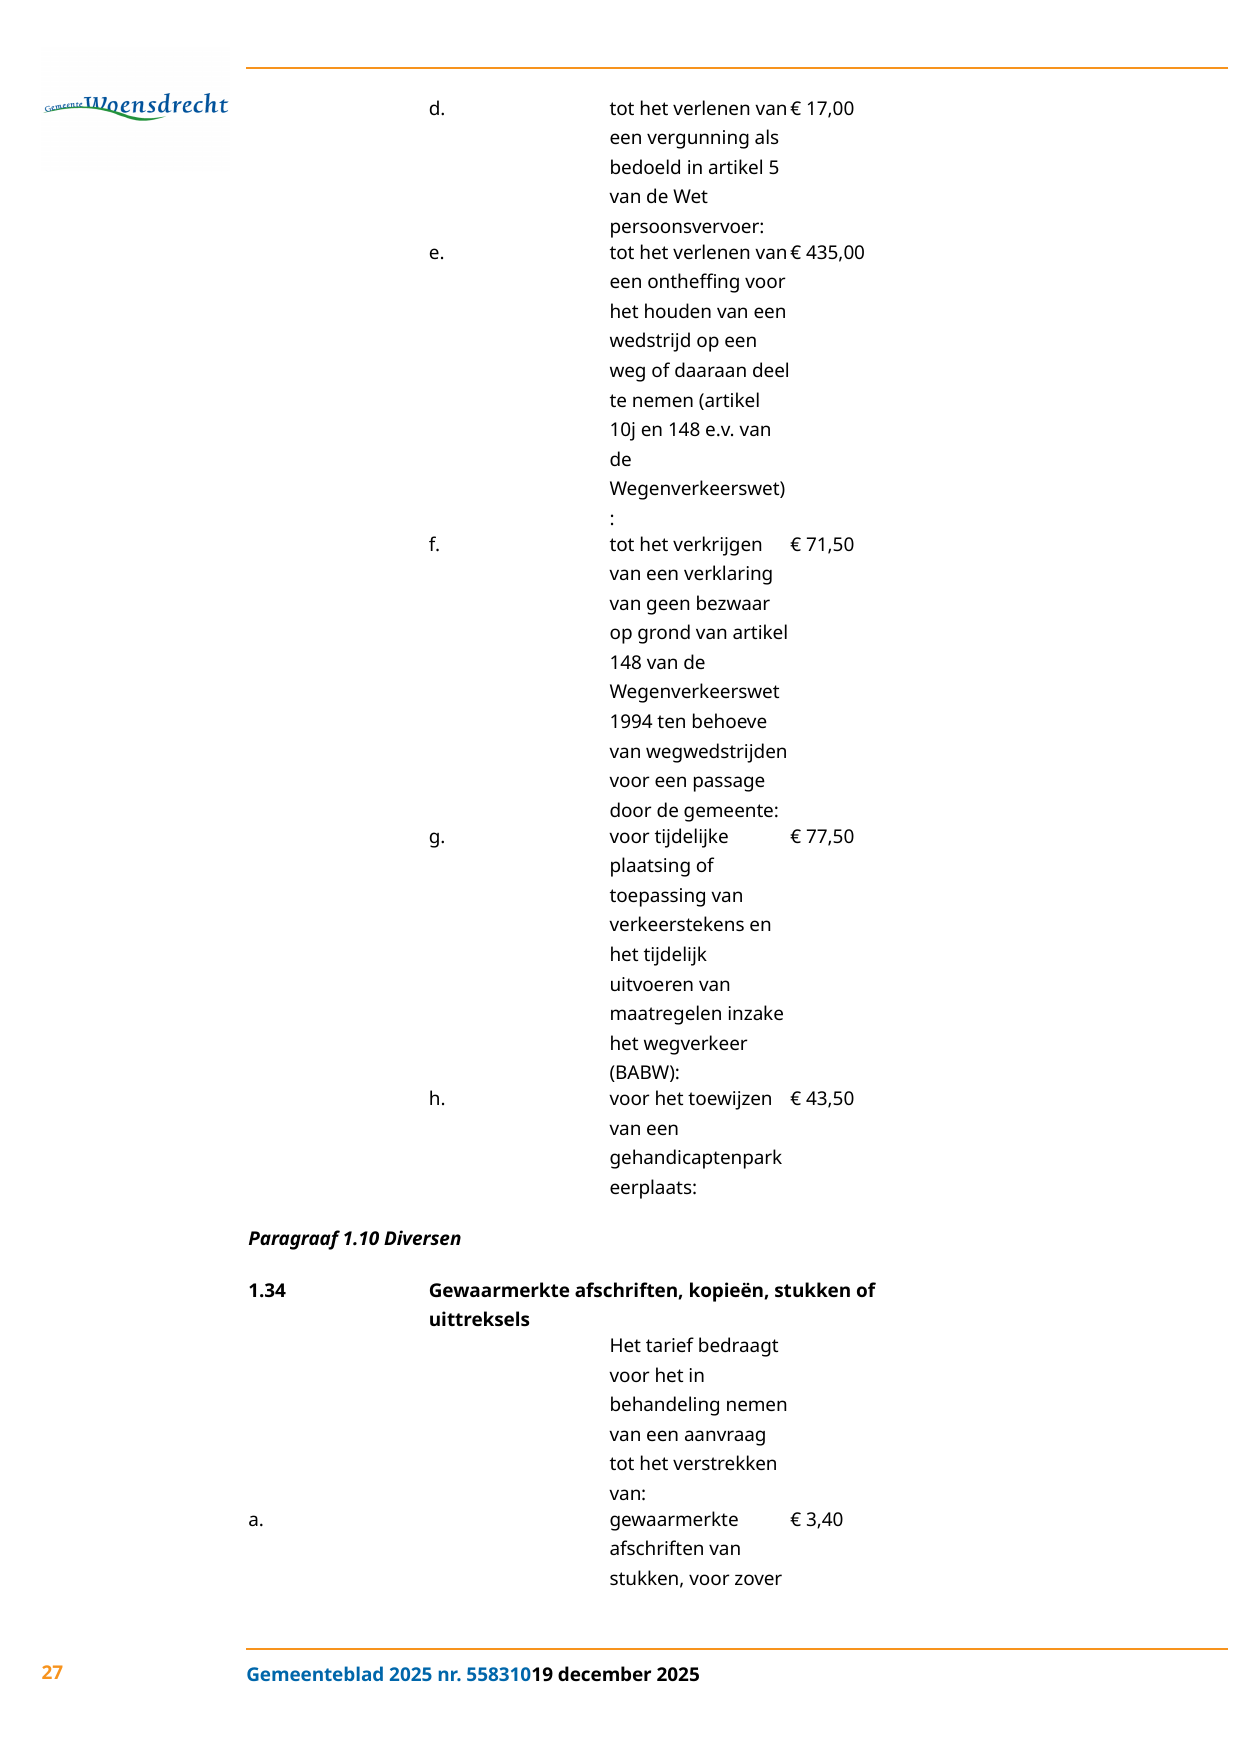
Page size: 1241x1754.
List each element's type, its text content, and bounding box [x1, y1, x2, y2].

table_cell € 43,50 [790, 1085, 971, 1200]
table_cell [971, 1200, 1152, 1225]
table_cell [790, 1332, 971, 1506]
table_cell [790, 1200, 971, 1225]
table_cell [971, 95, 1152, 239]
table_cell f. [429, 531, 609, 823]
table_cell d. [429, 95, 609, 239]
table_cell [790, 1251, 971, 1277]
table_cell Paragraaf 1.10 Diversen [248, 1225, 971, 1251]
table_cell [248, 239, 429, 531]
table_cell Het tarief bedraagt voor het in behandeling nemen van een aanvraag tot het verstrekken van: [609, 1332, 790, 1506]
table_cell a. [248, 1506, 429, 1591]
table_cell [971, 1332, 1152, 1506]
table_cell [429, 1200, 609, 1225]
table_cell [248, 1085, 429, 1200]
table_cell voor het toewijzen van een gehandicaptenparkeerplaats: [609, 1085, 790, 1200]
table_cell 1.34 [248, 1277, 429, 1332]
table_cell € 71,50 [790, 531, 971, 823]
table_cell [248, 531, 429, 823]
picture [41, 47, 231, 172]
table_cell [429, 1251, 609, 1277]
table_cell [248, 1332, 429, 1506]
table_cell [429, 1506, 609, 1591]
table_cell [971, 1225, 1152, 1251]
table_cell [971, 1506, 1152, 1591]
table_cell h. [429, 1085, 609, 1200]
table_cell tot het verlenen van een ontheffing voor het houden van een wedstrijd op een weg of daaraan deel te nemen (artikel 10j en 148 e.v. van de Wegenverkeerswet): [609, 239, 790, 531]
table_cell e. [429, 239, 609, 531]
table_cell [429, 1332, 609, 1506]
table_cell gewaarmerkte afschriften van stukken, voor zover [609, 1506, 790, 1591]
table_cell € 3,40 [790, 1506, 971, 1591]
table_cell € 77,50 [790, 823, 971, 1085]
table_cell tot het verkrijgen van een verklaring van geen bezwaar op grond van artikel 148 van de Wegenverkeerswet 1994 ten behoeve van wegwedstrijden voor een passage door de gemeente: [609, 531, 790, 823]
table_cell [609, 1251, 790, 1277]
table_cell € 435,00 [790, 239, 971, 531]
table_cell g. [429, 823, 609, 1085]
table_cell [248, 1200, 429, 1225]
table_cell [971, 531, 1152, 823]
table_cell [248, 95, 429, 239]
table_cell [971, 1251, 1152, 1277]
table_cell [248, 823, 429, 1085]
table_cell voor tijdelijke plaatsing of toepassing van verkeerstekens en het tijdelijk uitvoeren van maatregelen inzake het wegverkeer (BABW): [609, 823, 790, 1085]
table_cell Gewaarmerkte afschriften, kopieën, stukken of uittreksels [429, 1277, 971, 1332]
table_cell tot het verlenen van een vergunning als bedoeld in artikel 5 van de Wet persoonsvervoer: [609, 95, 790, 239]
table_cell € 17,00 [790, 95, 971, 239]
table_cell [971, 1277, 1152, 1332]
table_cell [971, 1085, 1152, 1200]
table_cell [971, 823, 1152, 1085]
table_cell [609, 1200, 790, 1225]
table_cell [971, 239, 1152, 531]
table_cell [248, 1251, 429, 1277]
